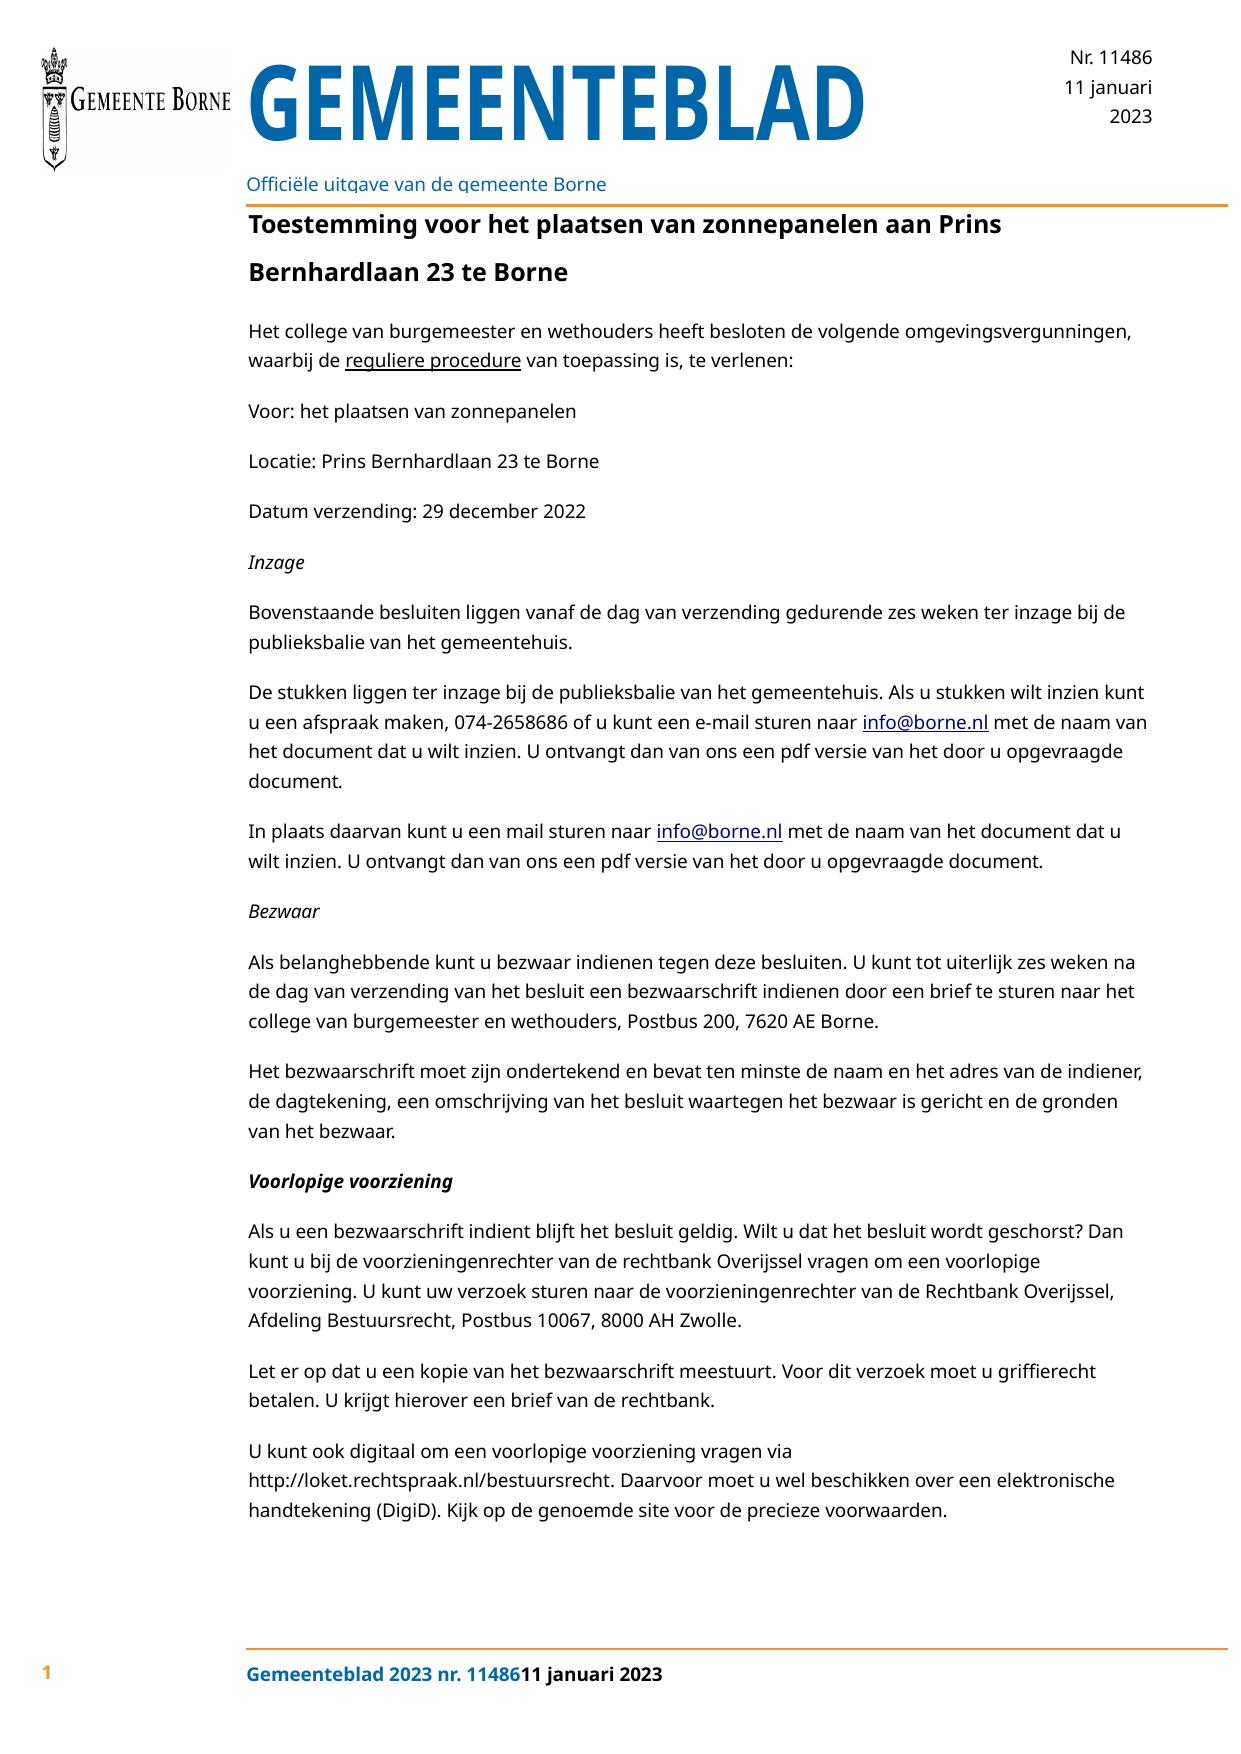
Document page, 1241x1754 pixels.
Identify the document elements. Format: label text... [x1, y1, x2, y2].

text Inzage [248, 549, 1152, 575]
text Voorlopige voorziening [248, 1168, 1152, 1194]
text Het bezwaarschrift moet zijn ondertekend en bevat ten minste de naam en het adres van de indiener, de dagtekening, een omschrijving van het besluit waartegen het bezwaar is gericht en de gronden van het bezwaar. [248, 1059, 1152, 1144]
text Als belanghebbende kunt u bezwaar indienen tegen deze besluiten. U kunt tot uiterlijk zes weken na de dag van verzending van het besluit een bezwaarschrift indienen door een brief te sturen naar het college van burgemeester en wethouders, Postbus 200, 7620 AE Borne. [248, 949, 1152, 1034]
text Let er op dat u een kopie van het bezwaarschrift meestuurt. Voor dit verzoek moet u griffierecht betalen. U krijgt hierover een brief van de rechtbank. [248, 1358, 1152, 1413]
text Datum verzending: 29 december 2022 [248, 499, 1152, 524]
text Toestemming voor het plaatsen van zonnepanelen aan Prins Bernhardlaan 23 te Borne [248, 207, 1152, 288]
text Voor: het plaatsen van zonnepanelen [248, 398, 1152, 424]
text Het college van burgemeester en wethouders heeft besloten de volgende omgevingsvergunningen, waarbij de reguliere procedure van toepassing is, te verlenen: [248, 318, 1152, 373]
text U kunt ook digitaal om een voorlopige voorziening vragen via http://loket.rechtspraak.nl/bestuursrecht. Daarvoor moet u wel beschikken over een elektronische handtekening (DigiD). Kijk op de genoemde site voor de precieze voorwaarden. [248, 1438, 1152, 1523]
text Bovenstaande besluiten liggen vanaf de dag van verzending gedurende zes weken ter inzage bij de publieksbalie van het gemeentehuis. [248, 599, 1152, 655]
text In plaats daarvan kunt u een mail sturen naar info@borne.nl met de naam van het document dat u wilt inzien. U ontvangt dan van ons een pdf versie van het door u opgevraagde document. [248, 819, 1152, 874]
text Locatie: Prins Bernhardlaan 23 te Borne [248, 448, 1152, 474]
text Bezwaar [248, 899, 1152, 924]
text Als u een bezwaarschrift indient blijft het besluit geldig. Wilt u dat het besluit wordt geschorst? Dan kunt u bij de voorzieningenrechter van de rechtbank Overijssel vragen om een voorlopige voorziening. U kunt uw verzoek sturen naar de voorzieningenrechter van de Rechtbank Overijssel, Afdeling Bestuursrecht, Postbus 10067, 8000 AH Zwolle. [248, 1219, 1152, 1333]
picture [41, 47, 231, 172]
text De stukken liggen ter inzage bij de publieksbalie van het gemeentehuis. Als u stukken wilt inzien kunt u een afspraak maken, 074-2658686 of u kunt een e-mail sturen naar info@borne.nl met de naam van het document dat u wilt inzien. U ontvangt dan van ons een pdf versie van het door u opgevraagde document. [248, 679, 1152, 794]
